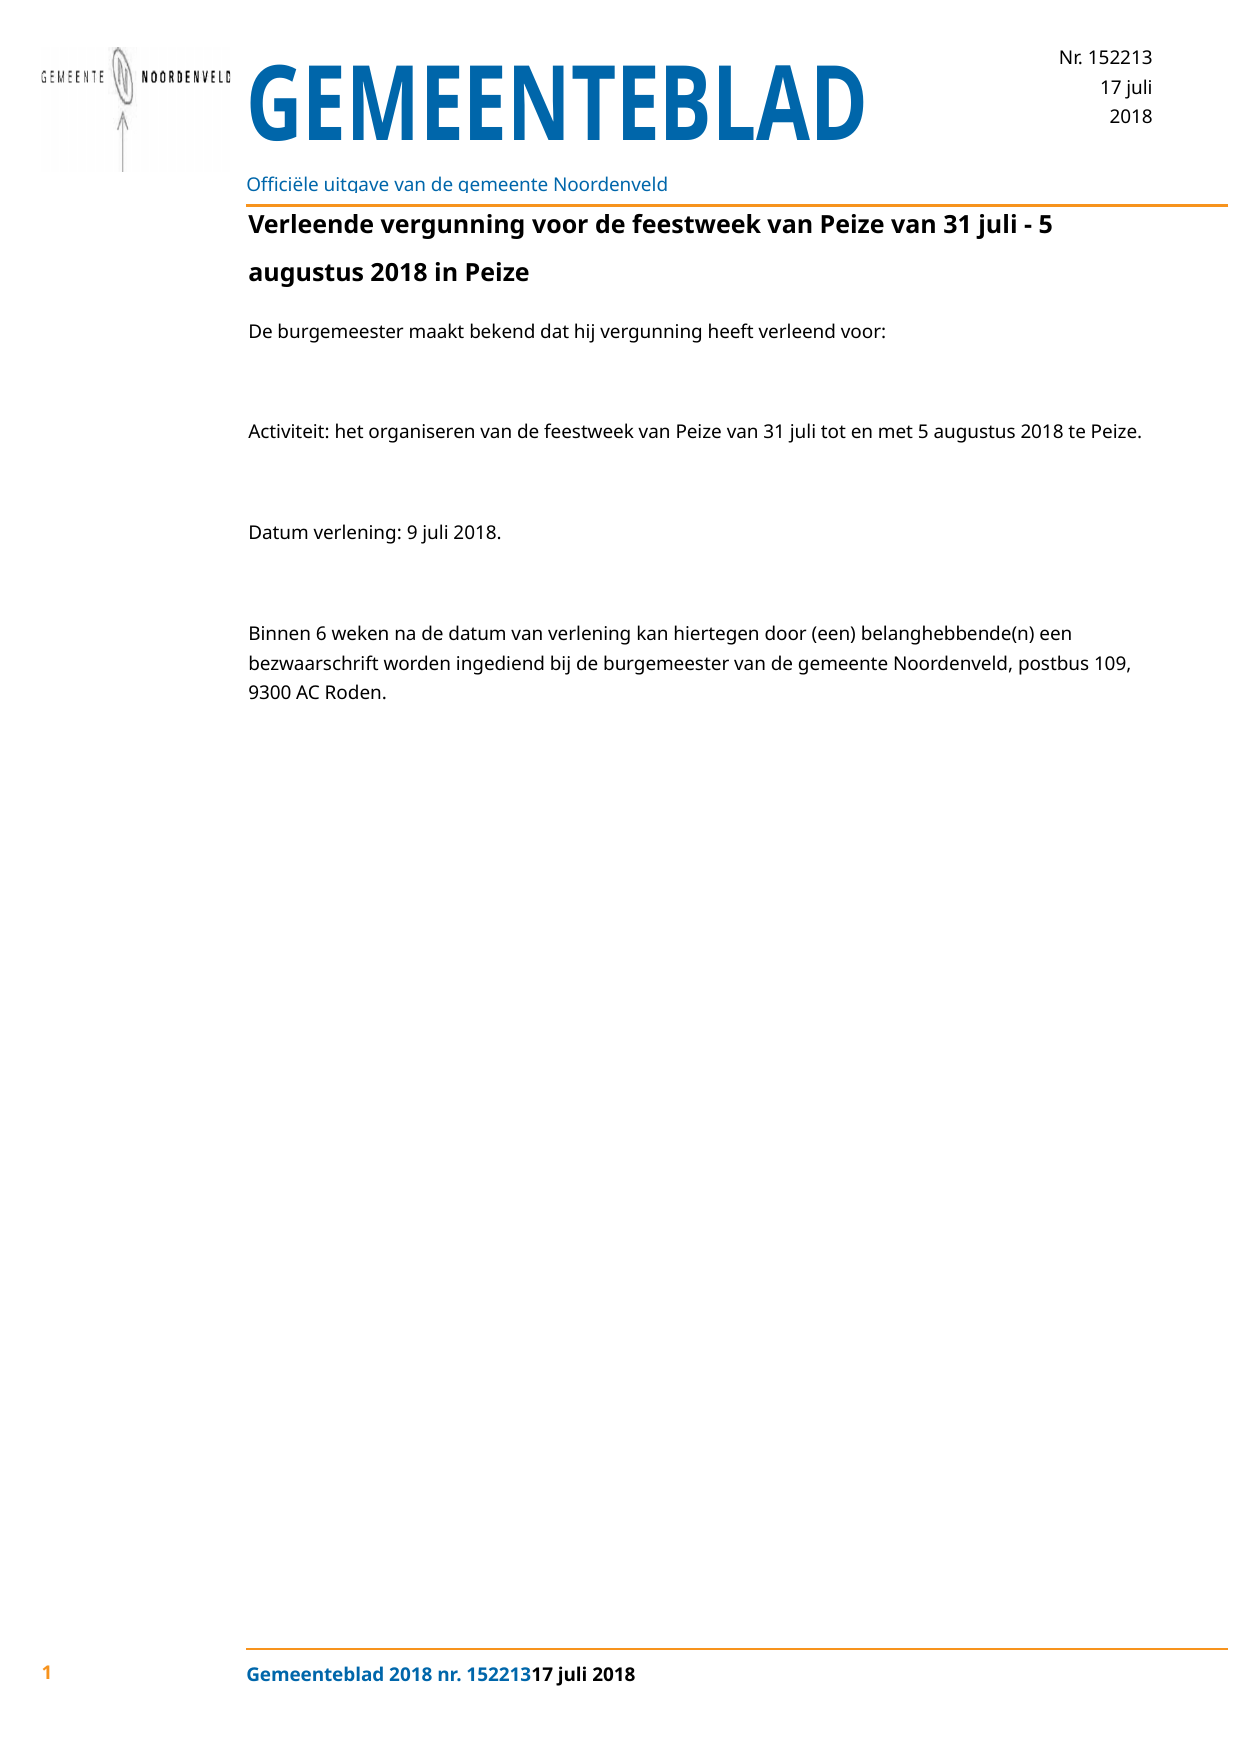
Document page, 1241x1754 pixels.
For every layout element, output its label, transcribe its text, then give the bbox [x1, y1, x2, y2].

text Datum verlening: 9 juli 2018. [248, 519, 1152, 545]
text Binnen 6 weken na de datum van verlening kan hiertegen door (een) belanghebbende(n) een bezwaarschrift worden ingediend bij de burgemeester van de gemeente Noordenveld, postbus 109, 9300 AC Roden. [248, 620, 1152, 705]
text De burgemeester maakt bekend dat hij vergunning heeft verleend voor: [248, 318, 1152, 344]
text Activiteit: het organiseren van de feestweek van Peize van 31 juli tot en met 5 augustus 2018 te Peize. [248, 419, 1152, 444]
picture [41, 47, 231, 172]
text Verleende vergunning voor de feestweek van Peize van 31 juli - 5 augustus 2018 in Peize [248, 207, 1152, 288]
